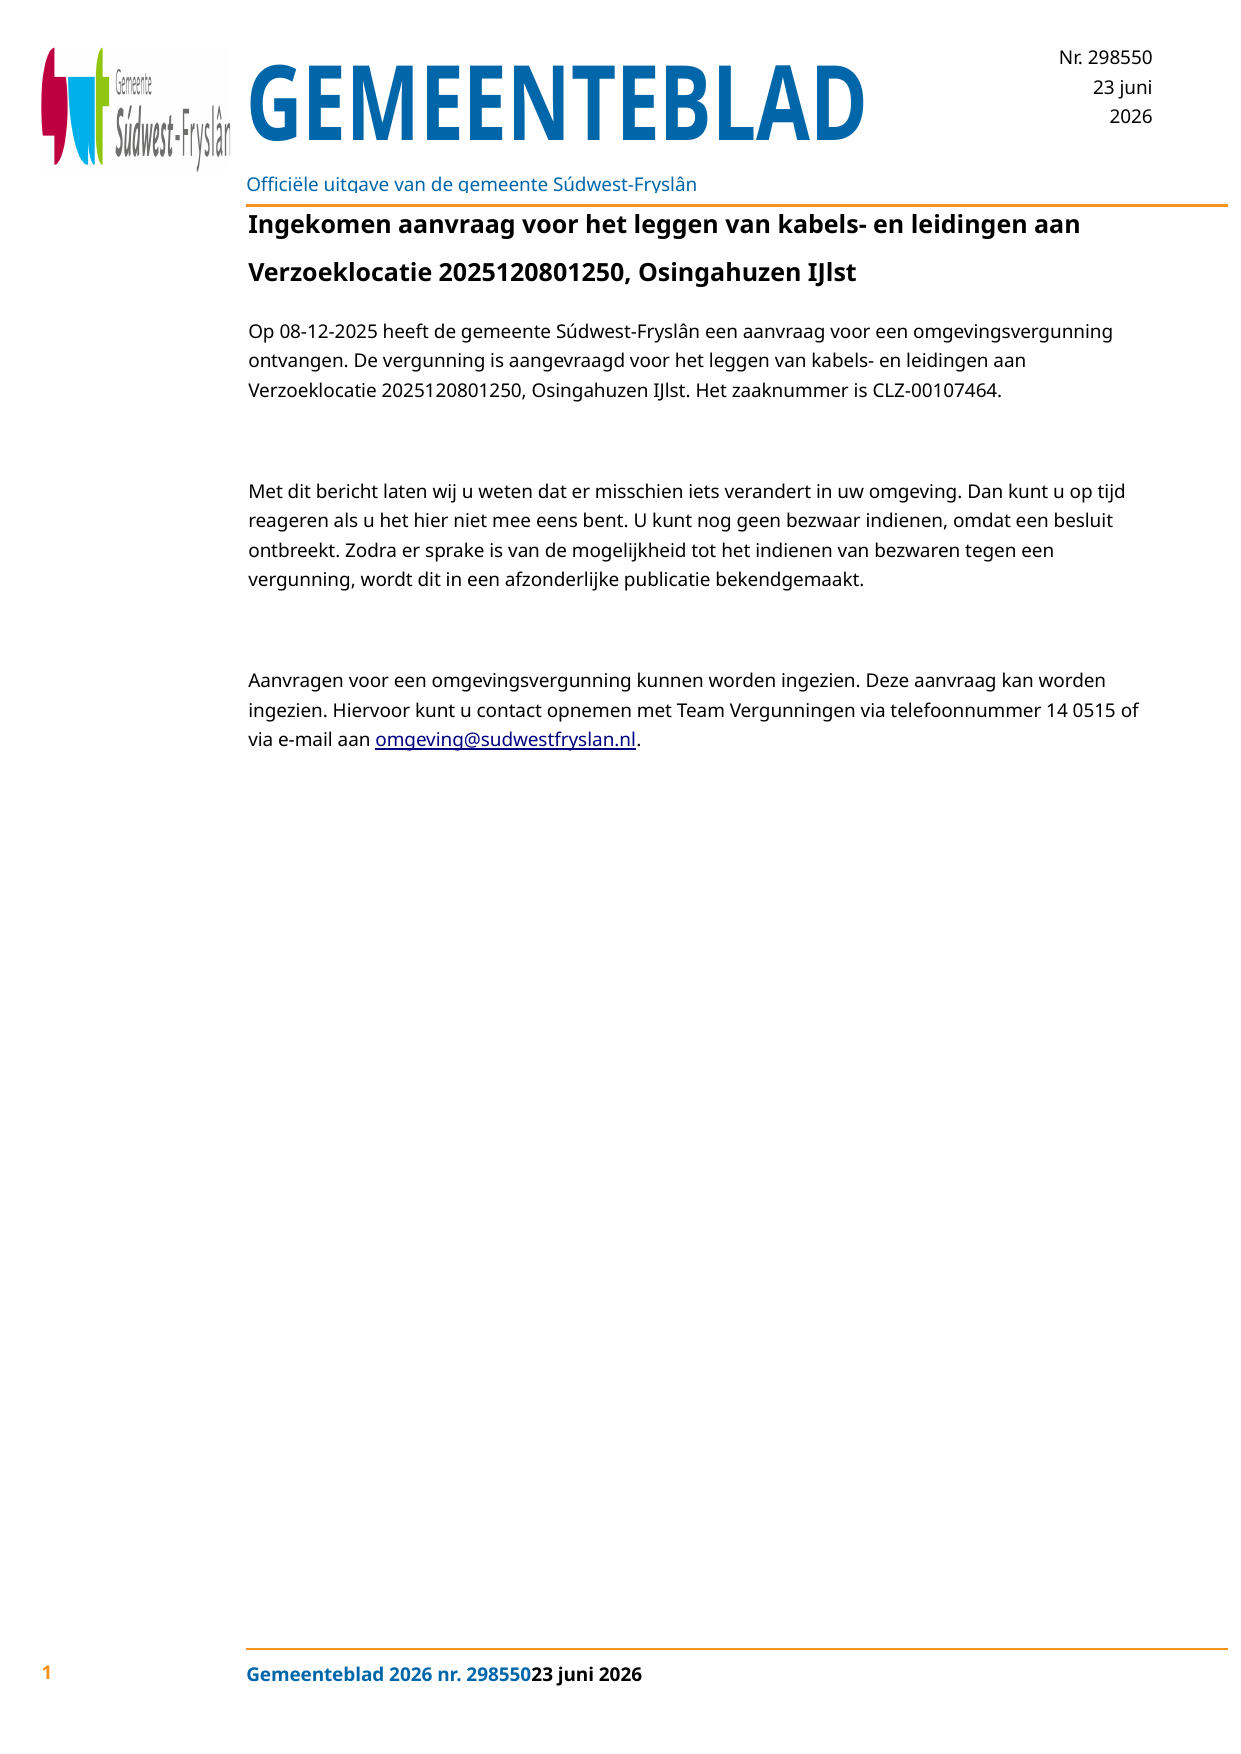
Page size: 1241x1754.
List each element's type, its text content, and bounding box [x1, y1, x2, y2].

text Op 08-12-2025 heeft de gemeente Súdwest-Fryslân een aanvraag voor een omgevingsvergunning ontvangen. De vergunning is aangevraagd voor het leggen van kabels- en leidingen aan Verzoeklocatie 2025120801250, Osingahuzen IJlst. Het zaaknummer is CLZ-00107464. [248, 318, 1152, 403]
text Ingekomen aanvraag voor het leggen van kabels- en leidingen aan Verzoeklocatie 2025120801250, Osingahuzen IJlst [248, 207, 1152, 288]
text Aanvragen voor een omgevingsvergunning kunnen worden ingezien. Deze aanvraag kan worden ingezien. Hiervoor kunt u contact opnemen met Team Vergunningen via telefoonnummer 14 0515 of via e-mail aan omgeving@sudwestfryslan.nl. [248, 667, 1152, 752]
picture [41, 47, 231, 172]
text Met dit bericht laten wij u weten dat er misschien iets verandert in uw omgeving. Dan kunt u op tijd reageren als u het hier niet mee eens bent. U kunt nog geen bezwaar indienen, omdat een besluit ontbreekt. Zodra er sprake is van de mogelijkheid tot het indienen van bezwaren tegen een vergunning, wordt dit in een afzonderlijke publicatie bekendgemaakt. [248, 478, 1152, 592]
